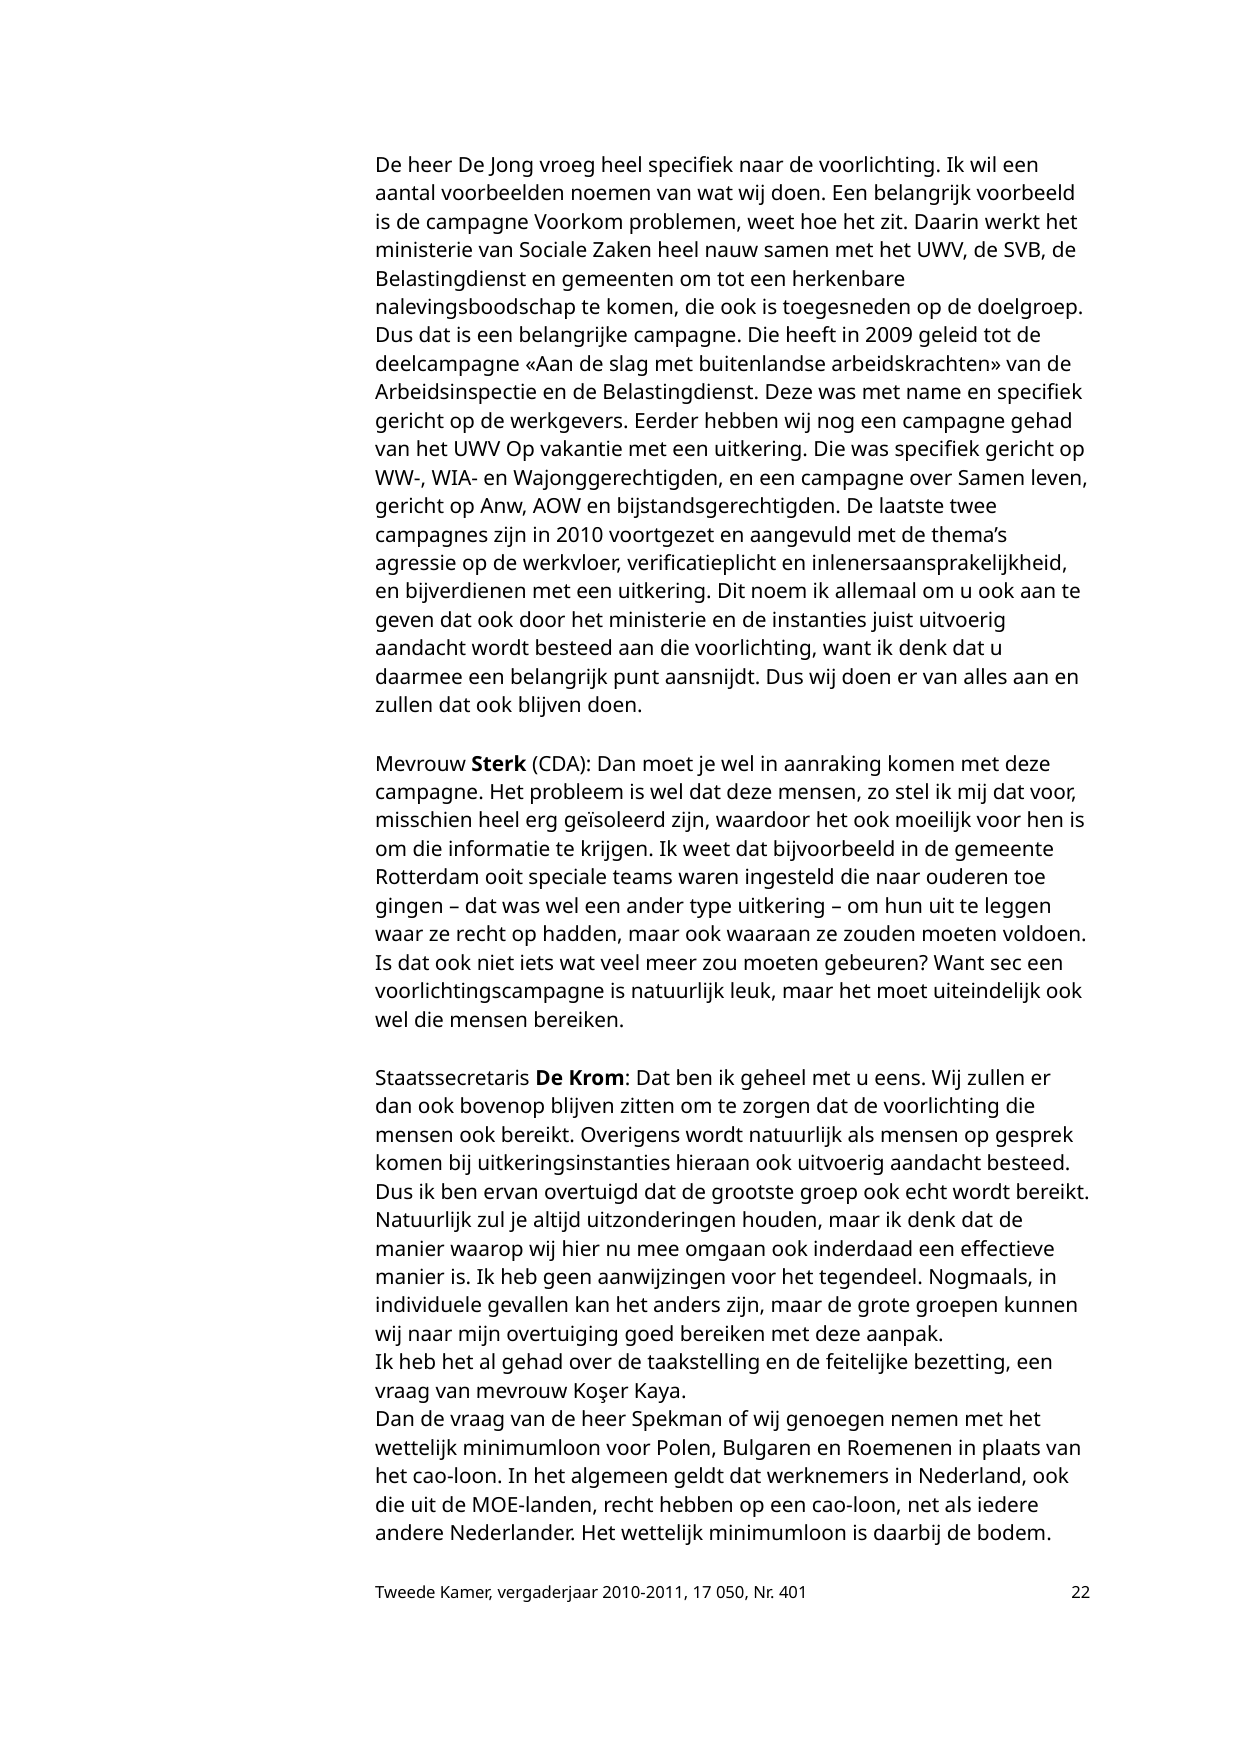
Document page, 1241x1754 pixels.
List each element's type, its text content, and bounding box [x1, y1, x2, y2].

text De heer De Jong vroeg heel specifiek naar de voorlichting. Ik wil een aantal voorbeelden noemen van wat wij doen. Een belangrijk voorbeeld is de campagne Voorkom problemen, weet hoe het zit. Daarin werkt het ministerie van Sociale Zaken heel nauw samen met het UWV, de SVB, de Belastingdienst en gemeenten om tot een herkenbare nalevingsboodschap te komen, die ook is toegesneden op de doelgroep. Dus dat is een belangrijke campagne. Die heeft in 2009 geleid tot de deelcampagne «Aan de slag met buitenlandse arbeidskrachten» van de Arbeidsinspectie en de Belastingdienst. Deze was met name en specifiek gericht op de werkgevers. Eerder hebben wij nog een campagne gehad van het UWV Op vakantie met een uitkering. Die was specifiek gericht op WW-, WIA- en Wajonggerechtigden, en een campagne over Samen leven, gericht op Anw, AOW en bijstandsgerechtigden. De laatste twee campagnes zijn in 2010 voortgezet en aangevuld met de thema’s agressie op de werkvloer, verificatieplicht en inlenersaansprakelijkheid, en bijverdienen met een uitkering. Dit noem ik allemaal om u ook aan te geven dat ook door het ministerie en de instanties juist uitvoerig aandacht wordt besteed aan die voorlichting, want ik denk dat u daarmee een belangrijk punt aansnijdt. Dus wij doen er van alles aan en zullen dat ook blijven doen. [375, 150, 1090, 719]
text Dan de vraag van de heer Spekman of wij genoegen nemen met het wettelijk minimumloon voor Polen, Bulgaren en Roemenen in plaats van het cao-loon. In het algemeen geldt dat werknemers in Nederland, ook die uit de MOE-landen, recht hebben op een cao-loon, net als iedere andere Nederlander. Het wettelijk minimumloon is daarbij de bodem. [375, 1404, 1090, 1547]
text Ik heb het al gehad over de taakstelling en de feitelijke bezetting, een vraag van mevrouw Koşer Kaya. [375, 1347, 1090, 1404]
text Staatssecretaris De Krom: Dat ben ik geheel met u eens. Wij zullen er dan ook bovenop blijven zitten om te zorgen dat de voorlichting die mensen ook bereikt. Overigens wordt natuurlijk als mensen op gesprek komen bij uitkeringsinstanties hieraan ook uitvoerig aandacht besteed. Dus ik ben ervan overtuigd dat de grootste groep ook echt wordt bereikt. Natuurlijk zul je altijd uitzonderingen houden, maar ik denk dat de manier waarop wij hier nu mee omgaan ook inderdaad een effectieve manier is. Ik heb geen aanwijzingen voor het tegendeel. Nogmaals, in individuele gevallen kan het anders zijn, maar de grote groepen kunnen wij naar mijn overtuiging goed bereiken met deze aanpak. [375, 1063, 1090, 1347]
text Mevrouw Sterk (CDA): Dan moet je wel in aanraking komen met deze campagne. Het probleem is wel dat deze mensen, zo stel ik mij dat voor, misschien heel erg geïsoleerd zijn, waardoor het ook moeilijk voor hen is om die informatie te krijgen. Ik weet dat bijvoorbeeld in de gemeente Rotterdam ooit speciale teams waren ingesteld die naar ouderen toe gingen – dat was wel een ander type uitkering – om hun uit te leggen waar ze recht op hadden, maar ook waaraan ze zouden moeten voldoen. Is dat ook niet iets wat veel meer zou moeten gebeuren? Want sec een voorlichtingscampagne is natuurlijk leuk, maar het moet uiteindelijk ook wel die mensen bereiken. [375, 749, 1090, 1033]
